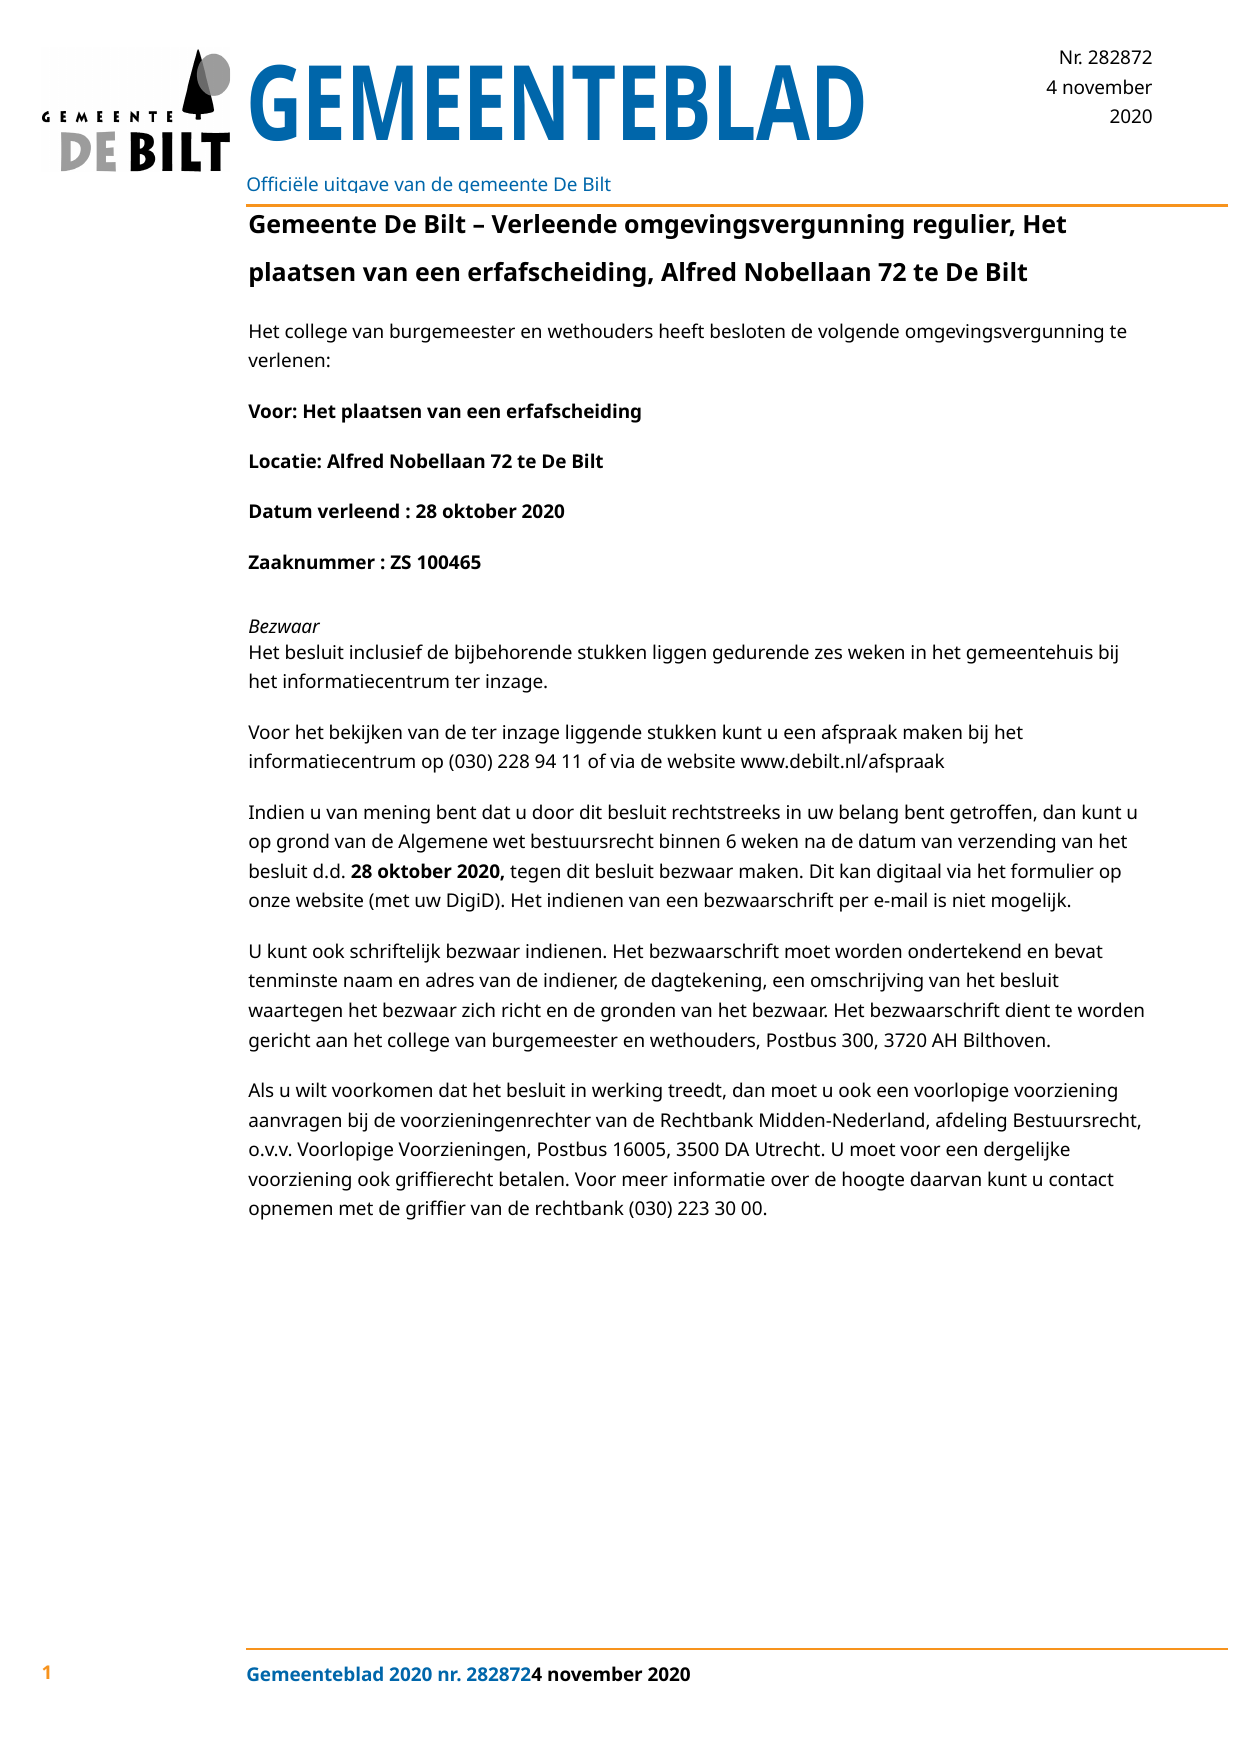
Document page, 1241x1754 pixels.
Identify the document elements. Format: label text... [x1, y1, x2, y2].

text Bezwaar [248, 613, 1152, 639]
text Locatie: Alfred Nobellaan 72 te De Bilt [248, 448, 1152, 474]
text Gemeente De Bilt – Verleende omgevingsvergunning regulier, Het plaatsen van een erfafscheiding, Alfred Nobellaan 72 te De Bilt [248, 207, 1152, 288]
text Als u wilt voorkomen dat het besluit in werking treedt, dan moet u ook een voorlopige voorziening aanvragen bij de voorzieningenrechter van de Rechtbank Midden-Nederland, afdeling Bestuursrecht, o.v.v. Voorlopige Voorzieningen, Postbus 16005, 3500 DA Utrecht. U moet voor een dergelijke voorziening ook griffierecht betalen. Voor meer informatie over de hoogte daarvan kunt u contact opnemen met de griffier van de rechtbank (030) 223 30 00. [248, 1077, 1152, 1221]
text Het college van burgemeester en wethouders heeft besloten de volgende omgevingsvergunning te verlenen: [248, 318, 1152, 373]
text Datum verleend : 28 oktober 2020 [248, 499, 1152, 524]
text Voor het bekijken van de ter inzage liggende stukken kunt u een afspraak maken bij het informatiecentrum op (030) 228 94 11 of via de website www.debilt.nl/afspraak [248, 719, 1152, 774]
text Het besluit inclusief de bijbehorende stukken liggen gedurende zes weken in het gemeentehuis bij het informatiecentrum ter inzage. [248, 639, 1152, 694]
text Indien u van mening bent dat u door dit besluit rechtstreeks in uw belang bent getroffen, dan kunt u op grond van de Algemene wet bestuursrecht binnen 6 weken na de datum van verzending van het besluit d.d. 28 oktober 2020, tegen dit besluit bezwaar maken. Dit kan digitaal via het formulier op onze website (met uw DigiD). Het indienen van een bezwaarschrift per e-mail is niet mogelijk. [248, 799, 1152, 913]
picture [41, 47, 231, 172]
text U kunt ook schriftelijk bezwaar indienen. Het bezwaarschrift moet worden ondertekend en bevat tenminste naam en adres van de indiener, de dagtekening, een omschrijving van het besluit waartegen het bezwaar zich richt en de gronden van het bezwaar. Het bezwaarschrift dient te worden gericht aan het college van burgemeester en wethouders, Postbus 300, 3720 AH Bilthoven. [248, 938, 1152, 1052]
text Zaaknummer : ZS 100465 [248, 549, 1152, 575]
text Voor: Het plaatsen van een erfafscheiding [248, 398, 1152, 424]
